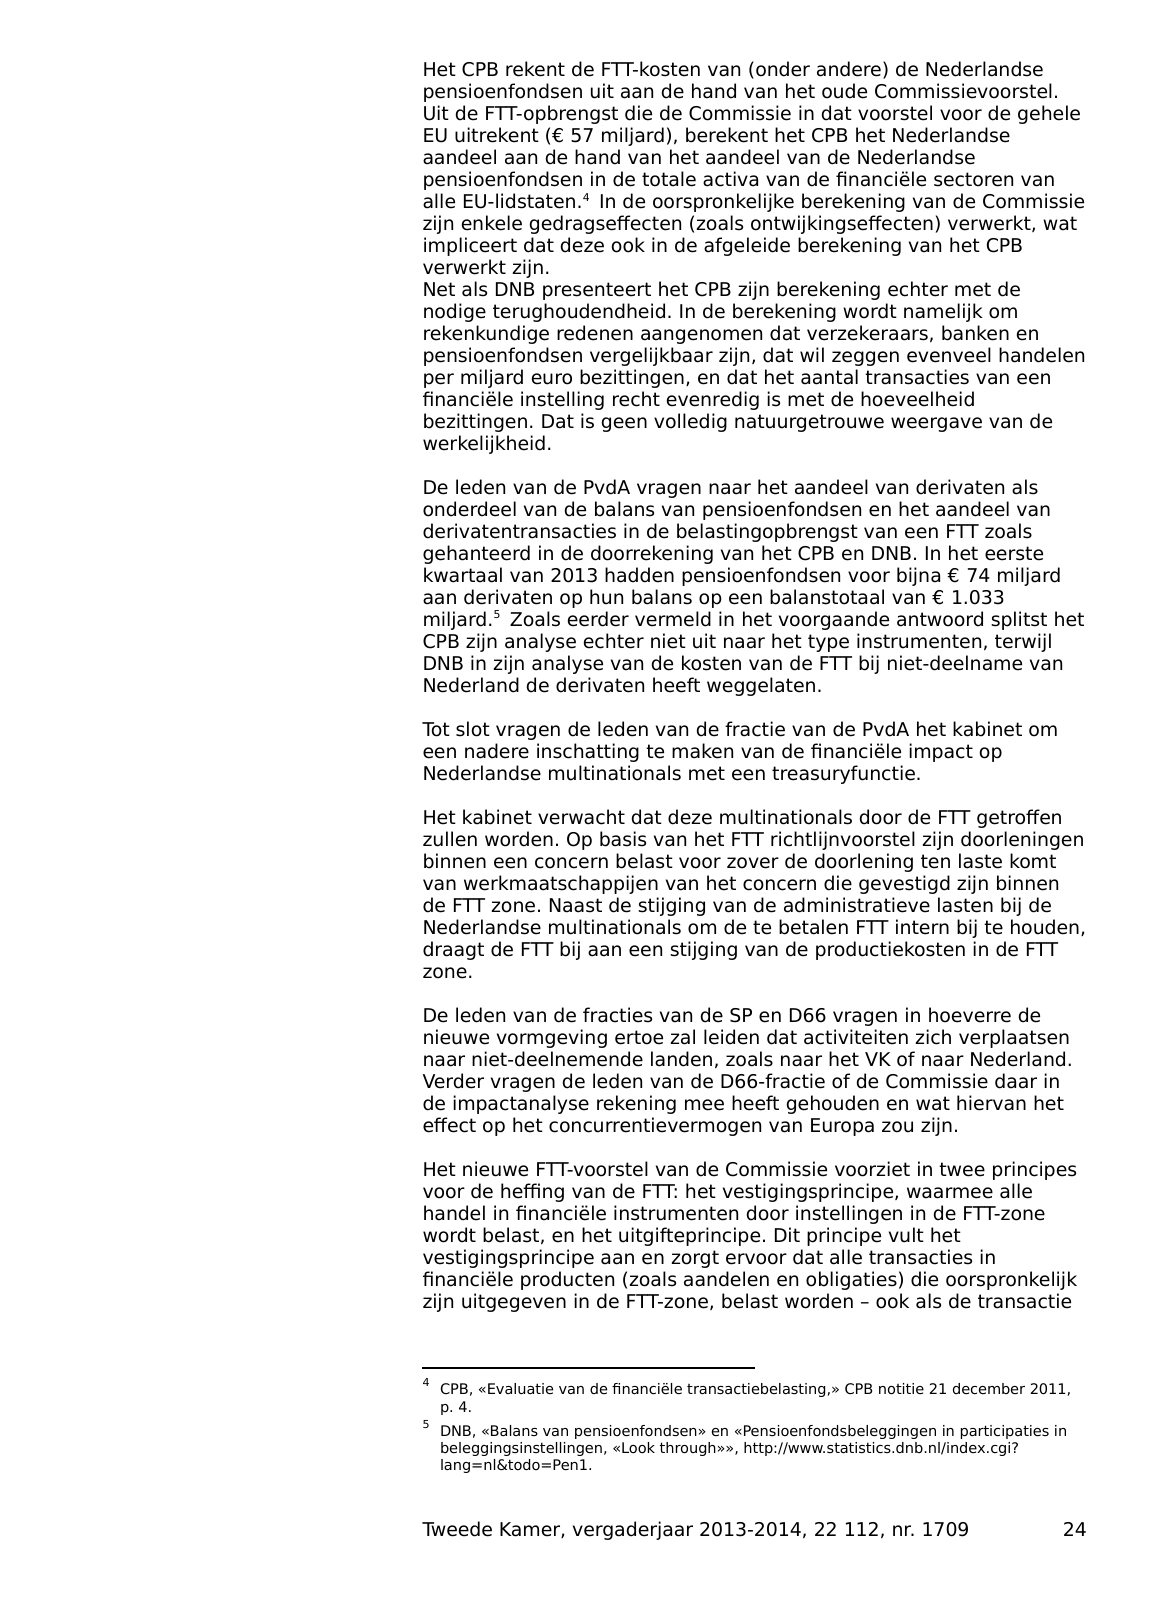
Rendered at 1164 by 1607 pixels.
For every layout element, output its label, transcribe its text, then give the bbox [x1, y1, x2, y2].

text Het CPB rekent de FTT-kosten van (onder andere) de Nederlandse pensioenfondsen uit aan de hand van het oude Commissievoorstel. Uit de FTT-opbrengst die de Commissie in dat voorstel voor de gehele EU uitrekent (€ 57 miljard), berekent het CPB het Nederlandse aandeel aan de hand van het aandeel van de Nederlandse pensioenfondsen in de totale activa van de financiële sectoren van alle EU-lidstaten. In de oorspronkelijke berekening van de Commissie zijn enkele gedragseffecten (zoals ontwijkingseffecten) verwerkt, wat impliceert dat deze ook in de afgeleide berekening van het CPB verwerkt zijn. [422, 59, 1087, 279]
text CPB, «Evaluatie van de financiële transactiebelasting,» CPB notitie 21 december 2011, p. 4. [422, 1377, 1087, 1416]
text Het nieuwe FTT-voorstel van de Commissie voorziet in twee principes voor de heffing van de FTT: het vestigingsprincipe, waarmee alle handel in financiële instrumenten door instellingen in de FTT-zone wordt belast, en het uitgifteprincipe. Dit principe vult het vestigingsprincipe aan en zorgt ervoor dat alle transacties in financiële producten (zoals aandelen en obligaties) die oorspronkelijk zijn uitgegeven in de FTT-zone, belast worden – ook als de transactie [422, 1159, 1087, 1313]
text De leden van de PvdA vragen naar het aandeel van derivaten als onderdeel van de balans van pensioenfondsen en het aandeel van derivatentransacties in de belastingopbrengst van een FTT zoals gehanteerd in de doorrekening van het CPB en DNB. In het eerste kwartaal van 2013 hadden pensioenfondsen voor bijna € 74 miljard aan derivaten op hun balans op een balanstotaal van € 1.033 miljard. Zoals eerder vermeld in het voorgaande antwoord splitst het CPB zijn analyse echter niet uit naar het type instrumenten, terwijl DNB in zijn analyse van de kosten van de FTT bij niet-deelname van Nederland de derivaten heeft weggelaten. [422, 477, 1087, 697]
text De leden van de fracties van de SP en D66 vragen in hoeverre de nieuwe vormgeving ertoe zal leiden dat activiteiten zich verplaatsen naar niet-deelnemende landen, zoals naar het VK of naar Nederland. Verder vragen de leden van de D66-fractie of de Commissie daar in de impactanalyse rekening mee heeft gehouden en wat hiervan het effect op het concurrentievermogen van Europa zou zijn. [422, 1005, 1087, 1137]
text Net als DNB presenteert het CPB zijn berekening echter met de nodige terughoudendheid. In de berekening wordt namelijk om rekenkundige redenen aangenomen dat verzekeraars, banken en pensioenfondsen vergelijkbaar zijn, dat wil zeggen evenveel handelen per miljard euro bezittingen, en dat het aantal transacties van een financiële instelling recht evenredig is met de hoeveelheid bezittingen. Dat is geen volledig natuurgetrouwe weergave van de werkelijkheid. [422, 279, 1087, 455]
text Het kabinet verwacht dat deze multinationals door de FTT getroffen zullen worden. Op basis van het FTT richtlijnvoorstel zijn doorleningen binnen een concern belast voor zover de doorlening ten laste komt van werkmaatschappijen van het concern die gevestigd zijn binnen de FTT zone. Naast de stijging van de administratieve lasten bij de Nederlandse multinationals om de te betalen FTT intern bij te houden, draagt de FTT bij aan een stijging van de productiekosten in de FTT zone. [422, 807, 1087, 983]
text Tot slot vragen de leden van de fractie van de PvdA het kabinet om een nadere inschatting te maken van de financiële impact op Nederlandse multinationals met een treasuryfunctie. [422, 719, 1087, 785]
text DNB, «Balans van pensioenfondsen» en «Pensioenfondsbeleggingen in participaties in beleggingsinstellingen, «Look through»», http://www.statistics.dnb.nl/index.cgi?lang=nl&todo=Pen1. [422, 1418, 1087, 1474]
